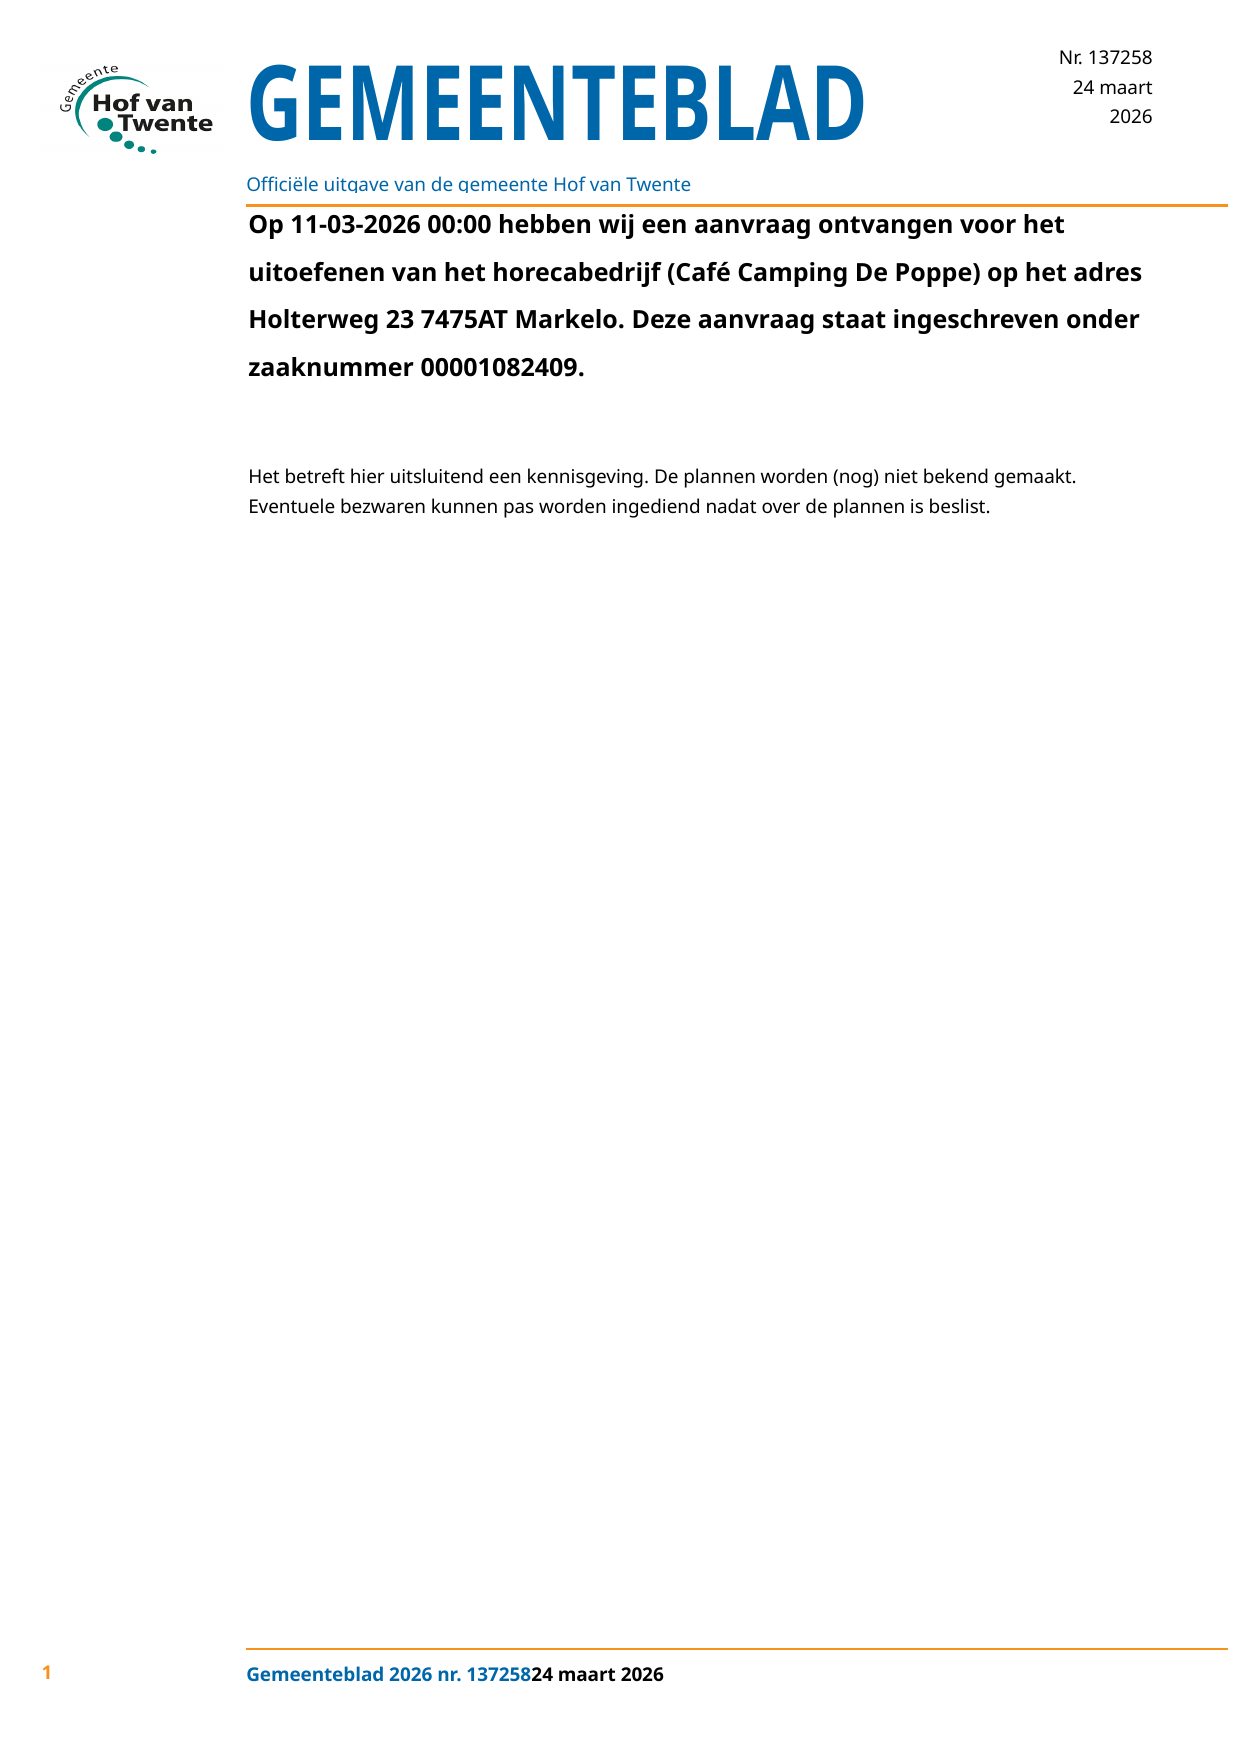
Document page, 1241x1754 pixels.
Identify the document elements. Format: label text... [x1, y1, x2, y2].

picture [41, 47, 231, 172]
text Op 11-03-2026 00:00 hebben wij een aanvraag ontvangen voor het uitoefenen van het horecabedrijf (Café Camping De Poppe) op het adres Holterweg 23 7475AT Markelo. Deze aanvraag staat ingeschreven onder zaaknummer 00001082409. [248, 207, 1152, 384]
text Het betreft hier uitsluitend een kennisgeving. De plannen worden (nog) niet bekend gemaakt. Eventuele bezwaren kunnen pas worden ingediend nadat over de plannen is beslist. [248, 463, 1152, 519]
